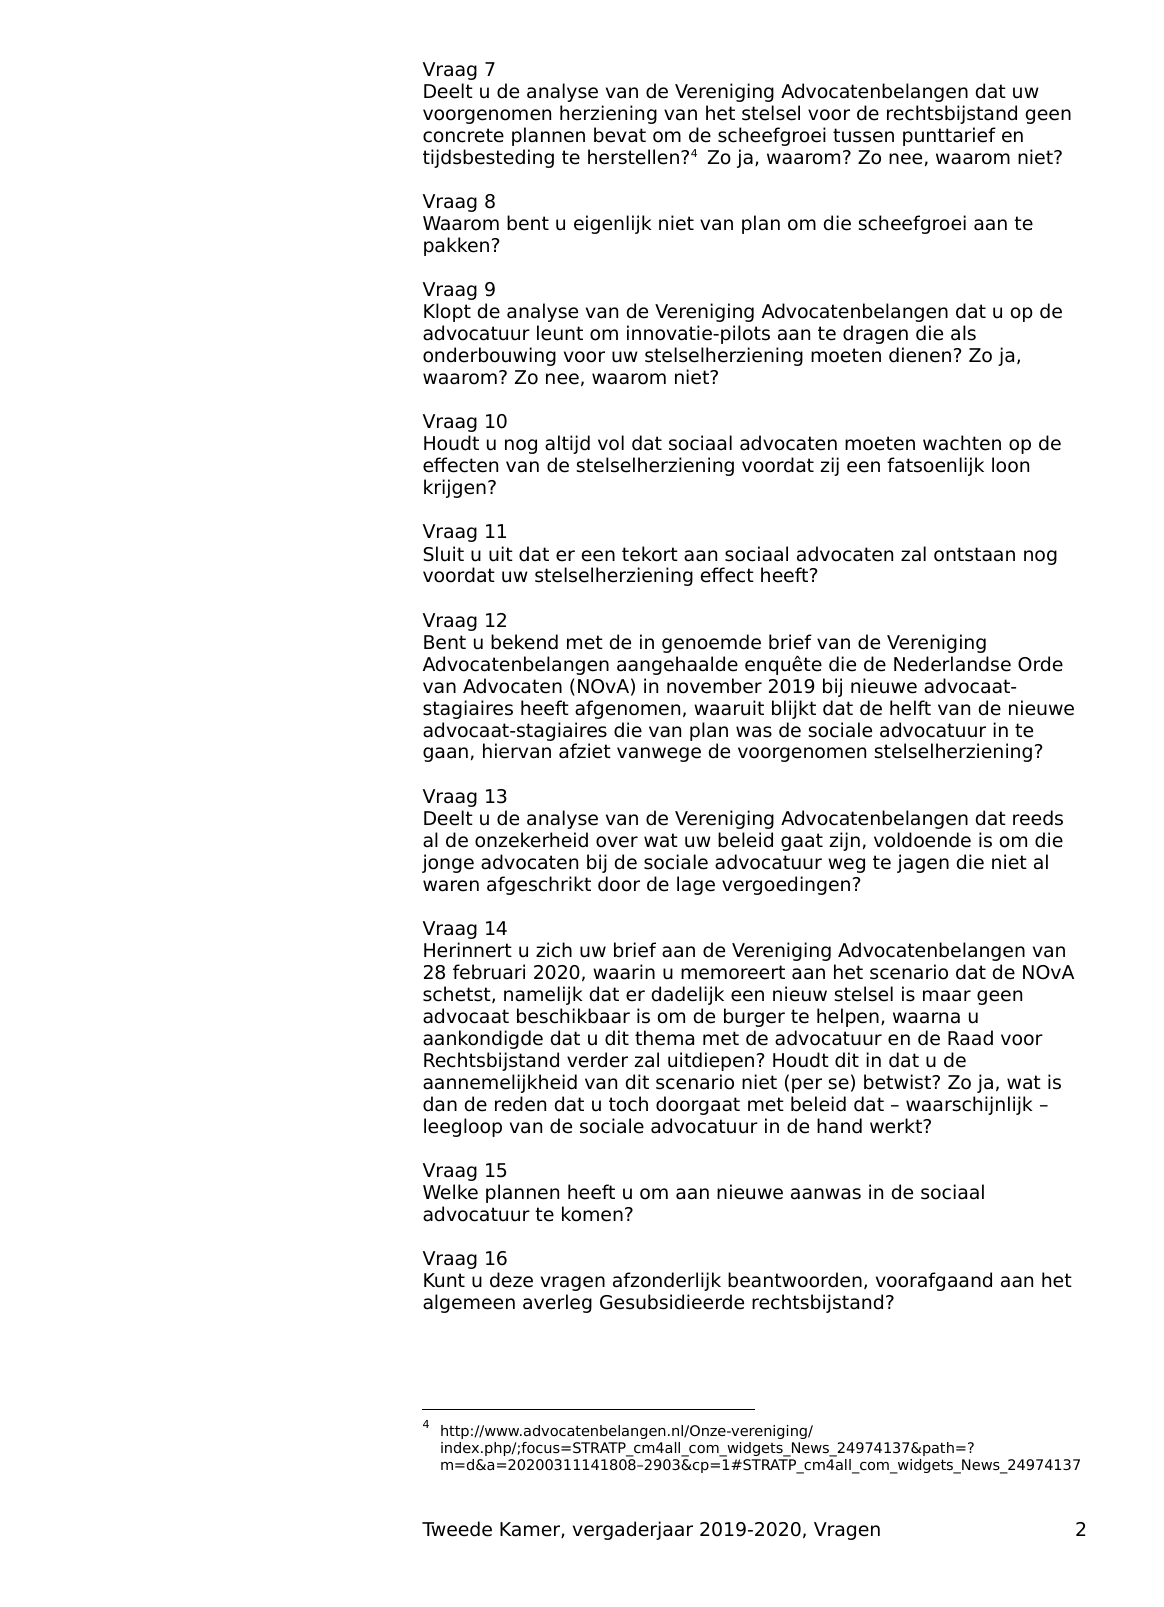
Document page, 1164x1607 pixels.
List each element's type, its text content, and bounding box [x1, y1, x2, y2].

text Vraag 7 [422, 59, 1087, 81]
text Vraag 11 [422, 521, 1087, 543]
text Vraag 9 [422, 279, 1087, 301]
text Waarom bent u eigenlijk niet van plan om die scheefgroei aan te pakken? [422, 213, 1087, 257]
text Vraag 12 [422, 609, 1087, 632]
text Kunt u deze vragen afzonderlijk beantwoorden, voorafgaand aan het algemeen averleg Gesubsidieerde rechtsbijstand? [422, 1270, 1087, 1314]
text Klopt de analyse van de Vereniging Advocatenbelangen dat u op de advocatuur leunt om innovatie-pilots aan te dragen die als onderbouwing voor uw stelselherziening moeten dienen? Zo ja, waarom? Zo nee, waarom niet? [422, 301, 1087, 389]
text Bent u bekend met de in genoemde brief van de Vereniging Advocatenbelangen aangehaalde enquête die de Nederlandse Orde van Advocaten (NOvA) in november 2019 bij nieuwe advocaat-stagiaires heeft afgenomen, waaruit blijkt dat de helft van de nieuwe advocaat-stagiaires die van plan was de sociale advocatuur in te gaan, hiervan afziet vanwege de voorgenomen stelselherziening? [422, 632, 1087, 763]
text Vraag 14 [422, 918, 1087, 940]
text Deelt u de analyse van de Vereniging Advocatenbelangen dat uw voorgenomen herziening van het stelsel voor de rechtsbijstand geen concrete plannen bevat om de scheefgroei tussen punttarief en tijdsbesteding te herstellen? Zo ja, waarom? Zo nee, waarom niet? [422, 81, 1087, 169]
text Sluit u uit dat er een tekort aan sociaal advocaten zal ontstaan nog voordat uw stelselherziening effect heeft? [422, 543, 1087, 587]
text Vraag 16 [422, 1248, 1087, 1270]
text Deelt u de analyse van de Vereniging Advocatenbelangen dat reeds al de onzekerheid over wat uw beleid gaat zijn, voldoende is om die jonge advocaten bij de sociale advocatuur weg te jagen die niet al waren afgeschrikt door de lage vergoedingen? [422, 808, 1087, 896]
text Welke plannen heeft u om aan nieuwe aanwas in de sociaal advocatuur te komen? [422, 1182, 1087, 1226]
text Vraag 10 [422, 411, 1087, 433]
text Vraag 8 [422, 191, 1087, 213]
text http://www.advocatenbelangen.nl/Onze-vereniging/index.php/;focus=STRATP_cm4all_com_widgets_News_24974137&path=?m=d&a=20200311141808–2903&cp=1#STRATP_cm4all_com_widgets_News_24974137 [422, 1418, 1087, 1474]
text Herinnert u zich uw brief aan de Vereniging Advocatenbelangen van 28 februari 2020, waarin u memoreert aan het scenario dat de NOvA schetst, namelijk dat er dadelijk een nieuw stelsel is maar geen advocaat beschikbaar is om de burger te helpen, waarna u aankondigde dat u dit thema met de advocatuur en de Raad voor Rechtsbijstand verder zal uitdiepen? Houdt dit in dat u de aannemelijkheid van dit scenario niet (per se) betwist? Zo ja, wat is dan de reden dat u toch doorgaat met beleid dat – waarschijnlijk – leegloop van de sociale advocatuur in de hand werkt? [422, 940, 1087, 1137]
text Vraag 15 [422, 1160, 1087, 1182]
text Vraag 13 [422, 786, 1087, 808]
text Houdt u nog altijd vol dat sociaal advocaten moeten wachten op de effecten van de stelselherziening voordat zij een fatsoenlijk loon krijgen? [422, 433, 1087, 499]
